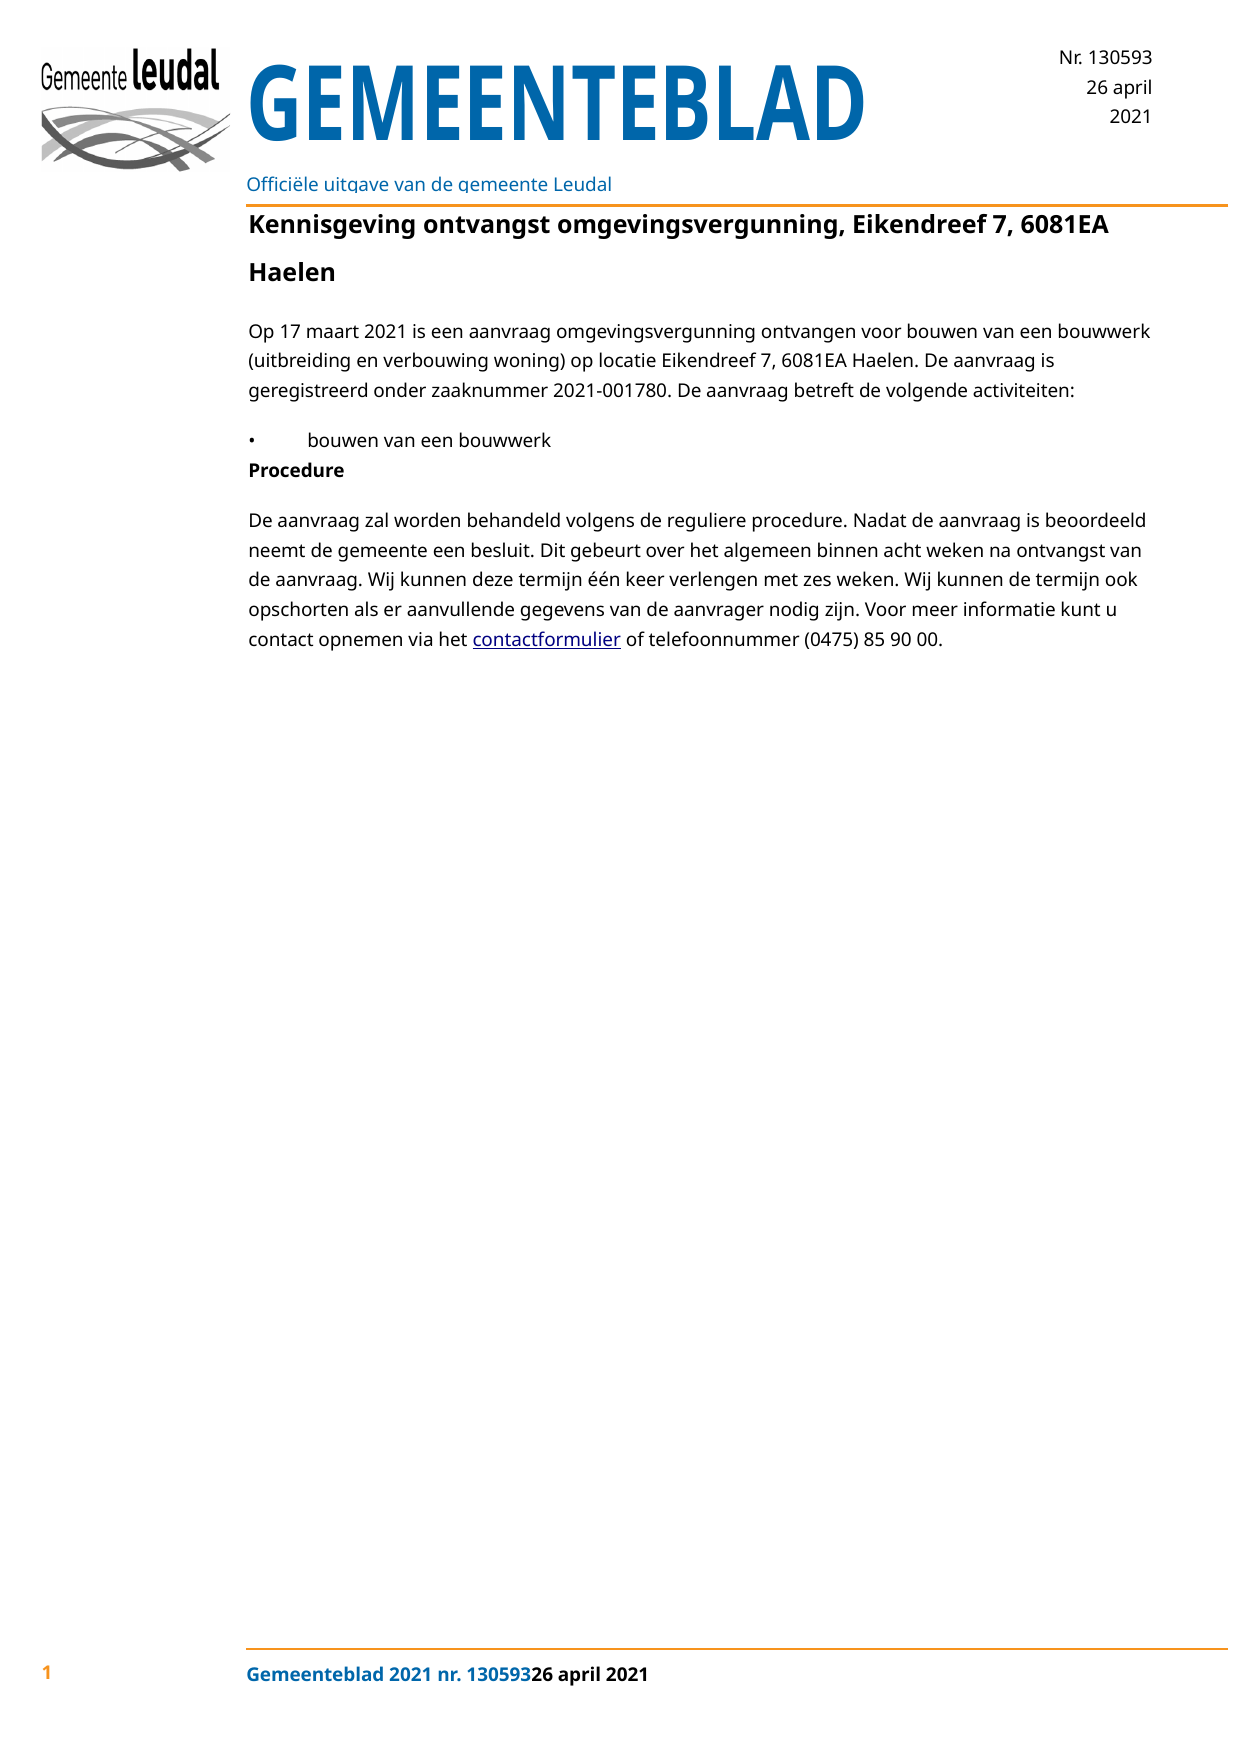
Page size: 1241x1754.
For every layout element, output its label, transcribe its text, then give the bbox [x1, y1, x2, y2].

text De aanvraag zal worden behandeld volgens de reguliere procedure. Nadat de aanvraag is beoordeeld neemt de gemeente een besluit. Dit gebeurt over het algemeen binnen acht weken na ontvangst van de aanvraag. Wij kunnen deze termijn één keer verlengen met zes weken. Wij kunnen de termijn ook opschorten als er aanvullende gegevens van de aanvrager nodig zijn. Voor meer informatie kunt u contact opnemen via het contactformulier of telefoonnummer (0475) 85 90 00. [248, 507, 1152, 652]
text Kennisgeving ontvangst omgevingsvergunning, Eikendreef 7, 6081EA Haelen [248, 207, 1152, 288]
list bouwen van een bouwwerk [248, 427, 1152, 453]
text Op 17 maart 2021 is een aanvraag omgevingsvergunning ontvangen voor bouwen van een bouwwerk (uitbreiding en verbouwing woning) op locatie Eikendreef 7, 6081EA Haelen. De aanvraag is geregistreerd onder zaaknummer 2021-001780. De aanvraag betreft de volgende activiteiten: [248, 318, 1152, 403]
text Procedure [248, 457, 1152, 483]
picture [41, 47, 231, 172]
